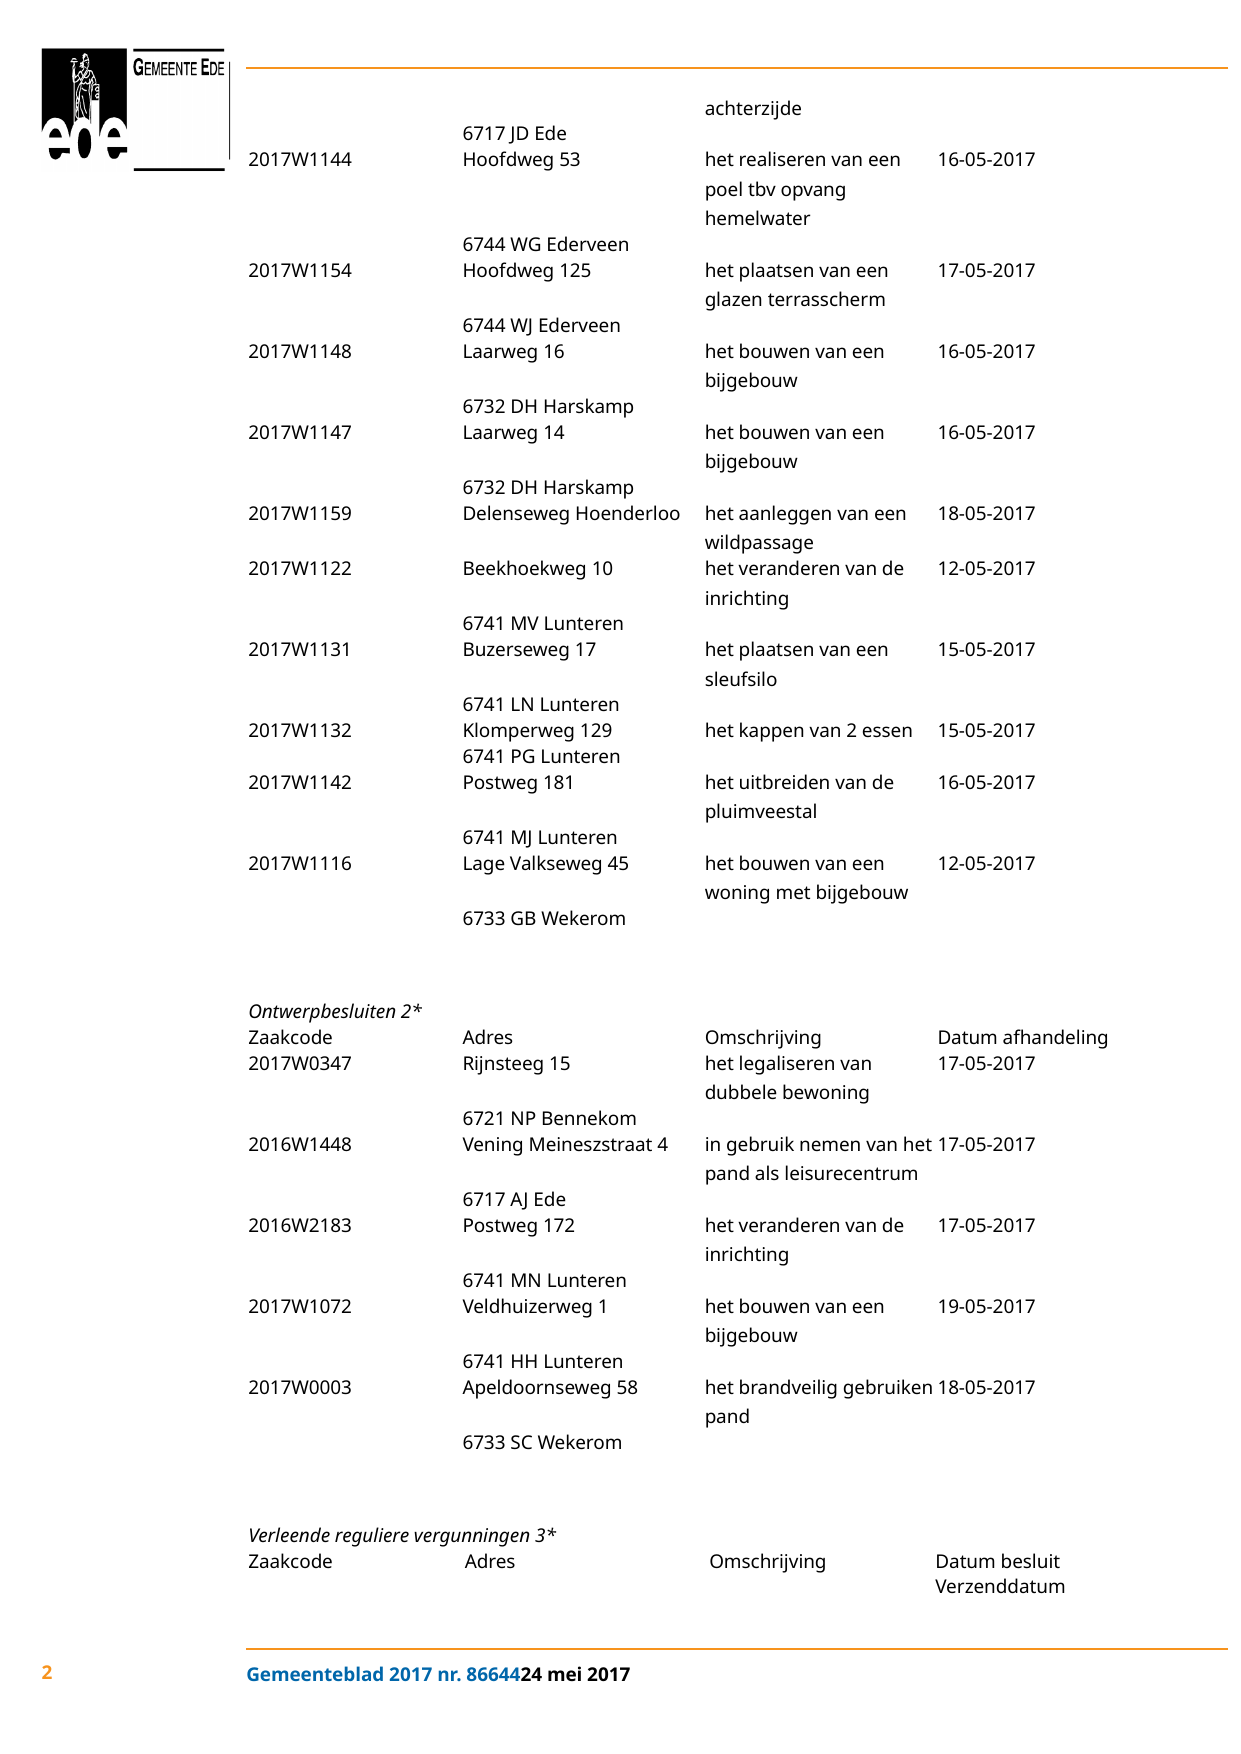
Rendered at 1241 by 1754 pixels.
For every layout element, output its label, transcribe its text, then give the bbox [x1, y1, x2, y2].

table_cell [937, 474, 1152, 500]
table_cell Hoofdweg 53 [462, 146, 704, 231]
table_cell [705, 231, 937, 257]
table_cell 2017W1154 [248, 257, 462, 312]
table_cell [705, 824, 937, 850]
table_cell 2017W1072 [248, 1293, 462, 1348]
table_cell [248, 1348, 462, 1374]
table_cell 2017W1131 [248, 636, 462, 692]
picture [41, 47, 231, 172]
table_cell [248, 692, 462, 717]
table_header Zaakcode [248, 1024, 462, 1050]
table_header Adres [465, 1548, 709, 1574]
table_cell 2017W1147 [248, 419, 462, 474]
table_cell het bouwen van een bijgebouw [705, 338, 937, 393]
table_cell 2017W1142 [248, 769, 462, 824]
table_header Omschrijving [709, 1548, 935, 1574]
table_cell [705, 1186, 937, 1212]
table_cell Apeldoornseweg 58 [462, 1374, 704, 1429]
table_cell Postweg 172 [462, 1212, 704, 1267]
table_cell 6741 PG Lunteren [462, 743, 704, 769]
table_cell 12-05-2017 [937, 555, 1152, 611]
table_cell 16-05-2017 [937, 338, 1152, 393]
table_cell [937, 1348, 1152, 1374]
table_cell 6741 MJ Lunteren [462, 824, 704, 850]
table_cell [248, 95, 462, 121]
table_cell 17-05-2017 [937, 257, 1152, 312]
table_cell [705, 743, 937, 769]
table_cell [705, 312, 937, 338]
table_cell het plaatsen van een sleufsilo [705, 636, 937, 692]
table_cell 6717 AJ Ede [462, 1186, 704, 1212]
table_cell [248, 1267, 462, 1293]
table_cell [937, 95, 1152, 121]
text Ontwerpbesluiten 2* [248, 998, 1152, 1024]
table_cell 2017W1148 [248, 338, 462, 393]
table_cell Buzerseweg 17 [462, 636, 704, 692]
table_cell in gebruik nemen van het pand als leisurecentrum [705, 1131, 937, 1186]
table_cell 17-05-2017 [937, 1212, 1152, 1267]
table_cell [937, 1105, 1152, 1131]
table_cell 2017W0347 [248, 1050, 462, 1105]
table_header Omschrijving [705, 1024, 937, 1050]
table_cell [937, 231, 1152, 257]
table_cell [937, 1429, 1152, 1455]
table_cell 6732 DH Harskamp [462, 393, 704, 419]
table_cell [937, 1186, 1152, 1212]
table_header Datum afhandeling [937, 1024, 1152, 1050]
table_cell [705, 1105, 937, 1131]
table_cell Veldhuizerweg 1 [462, 1293, 704, 1348]
table_cell Lage Valkseweg 45 [462, 850, 704, 905]
table_cell [937, 1267, 1152, 1293]
table_cell 2017W0003 [248, 1374, 462, 1429]
table_cell het bouwen van een bijgebouw [705, 419, 937, 474]
table_cell [462, 95, 704, 121]
table_cell [937, 905, 1152, 931]
table_cell achterzijde [705, 95, 937, 121]
table_header Zaakcode [248, 1548, 464, 1574]
table_cell Beekhoekweg 10 [462, 555, 704, 611]
table_cell [248, 743, 462, 769]
table_cell 2017W1144 [248, 146, 462, 231]
table_cell 6741 MN Lunteren [462, 1267, 704, 1293]
table_cell [937, 692, 1152, 717]
table_cell het brandveilig gebruiken pand [705, 1374, 937, 1429]
table_cell Delenseweg Hoenderloo [462, 500, 704, 555]
table_cell [937, 611, 1152, 636]
table_cell Laarweg 14 [462, 419, 704, 474]
table_cell Postweg 181 [462, 769, 704, 824]
table_cell 16-05-2017 [937, 146, 1152, 231]
table_cell [248, 824, 462, 850]
table_cell 18-05-2017 [937, 1374, 1152, 1429]
table_cell 2017W1116 [248, 850, 462, 905]
table_cell Klomperweg 129 [462, 718, 704, 743]
table_cell 6717 JD Ede [462, 121, 704, 146]
table_cell 6733 GB Wekerom [462, 905, 704, 931]
table_cell 17-05-2017 [937, 1131, 1152, 1186]
table_cell 2017W1122 [248, 555, 462, 611]
table_cell 12-05-2017 [937, 850, 1152, 905]
table_cell 6744 WG Ederveen [462, 231, 704, 257]
table_cell [937, 312, 1152, 338]
table_cell 2017W1132 [248, 718, 462, 743]
table_cell [937, 121, 1152, 146]
table_cell 16-05-2017 [937, 769, 1152, 824]
table_header Adres [462, 1024, 704, 1050]
table_cell [248, 1186, 462, 1212]
table_cell 6721 NP Bennekom [462, 1105, 704, 1131]
table_cell 6741 MV Lunteren [462, 611, 704, 636]
table_cell [248, 1429, 462, 1455]
table_cell [705, 1348, 937, 1374]
table_cell [937, 393, 1152, 419]
table_cell [705, 393, 937, 419]
table_cell [248, 1574, 464, 1599]
table_cell Verzenddatum [935, 1574, 1152, 1599]
table_cell het bouwen van een woning met bijgebouw [705, 850, 937, 905]
text Verleende reguliere vergunningen 3* [248, 1522, 1152, 1548]
table_cell 6741 LN Lunteren [462, 692, 704, 717]
table_cell 6733 SC Wekerom [462, 1429, 704, 1455]
table_cell het bouwen van een bijgebouw [705, 1293, 937, 1348]
table_cell Rijnsteeg 15 [462, 1050, 704, 1105]
table_cell 16-05-2017 [937, 419, 1152, 474]
table_cell het aanleggen van een wildpassage [705, 500, 937, 555]
table_cell [705, 611, 937, 636]
table_cell 17-05-2017 [937, 1050, 1152, 1105]
table_cell 2016W1448 [248, 1131, 462, 1186]
table_cell het kappen van 2 essen [705, 718, 937, 743]
table_cell het legaliseren van dubbele bewoning [705, 1050, 937, 1105]
table_cell Vening Meineszstraat 4 [462, 1131, 704, 1186]
table_cell [709, 1574, 935, 1599]
table_cell 19-05-2017 [937, 1293, 1152, 1348]
table_cell [705, 474, 937, 500]
table_cell [248, 1105, 462, 1131]
table_cell [248, 611, 462, 636]
table_cell 6741 HH Lunteren [462, 1348, 704, 1374]
table_cell het realiseren van een poel tbv opvang hemelwater [705, 146, 937, 231]
table_cell het plaatsen van een glazen terrasscherm [705, 257, 937, 312]
table_cell [248, 121, 462, 146]
table_cell [248, 393, 462, 419]
table_cell [705, 121, 937, 146]
table_cell [937, 743, 1152, 769]
table_cell het veranderen van de inrichting [705, 1212, 937, 1267]
table_cell [705, 692, 937, 717]
table_cell 2016W2183 [248, 1212, 462, 1267]
table_cell [937, 824, 1152, 850]
table_cell Laarweg 16 [462, 338, 704, 393]
table_cell 18-05-2017 [937, 500, 1152, 555]
table_cell 15-05-2017 [937, 636, 1152, 692]
table_cell 6744 WJ Ederveen [462, 312, 704, 338]
table_cell [248, 231, 462, 257]
table_cell [248, 312, 462, 338]
table_cell [248, 905, 462, 931]
table_cell 2017W1159 [248, 500, 462, 555]
table_cell [705, 1267, 937, 1293]
table_cell [465, 1574, 709, 1599]
table_cell Hoofdweg 125 [462, 257, 704, 312]
table_cell 15-05-2017 [937, 718, 1152, 743]
table_cell [248, 474, 462, 500]
table_header Datum besluit [935, 1548, 1152, 1574]
table_cell het uitbreiden van de pluimveestal [705, 769, 937, 824]
table_cell [705, 1429, 937, 1455]
table_cell 6732 DH Harskamp [462, 474, 704, 500]
table_cell [705, 905, 937, 931]
table_cell het veranderen van de inrichting [705, 555, 937, 611]
